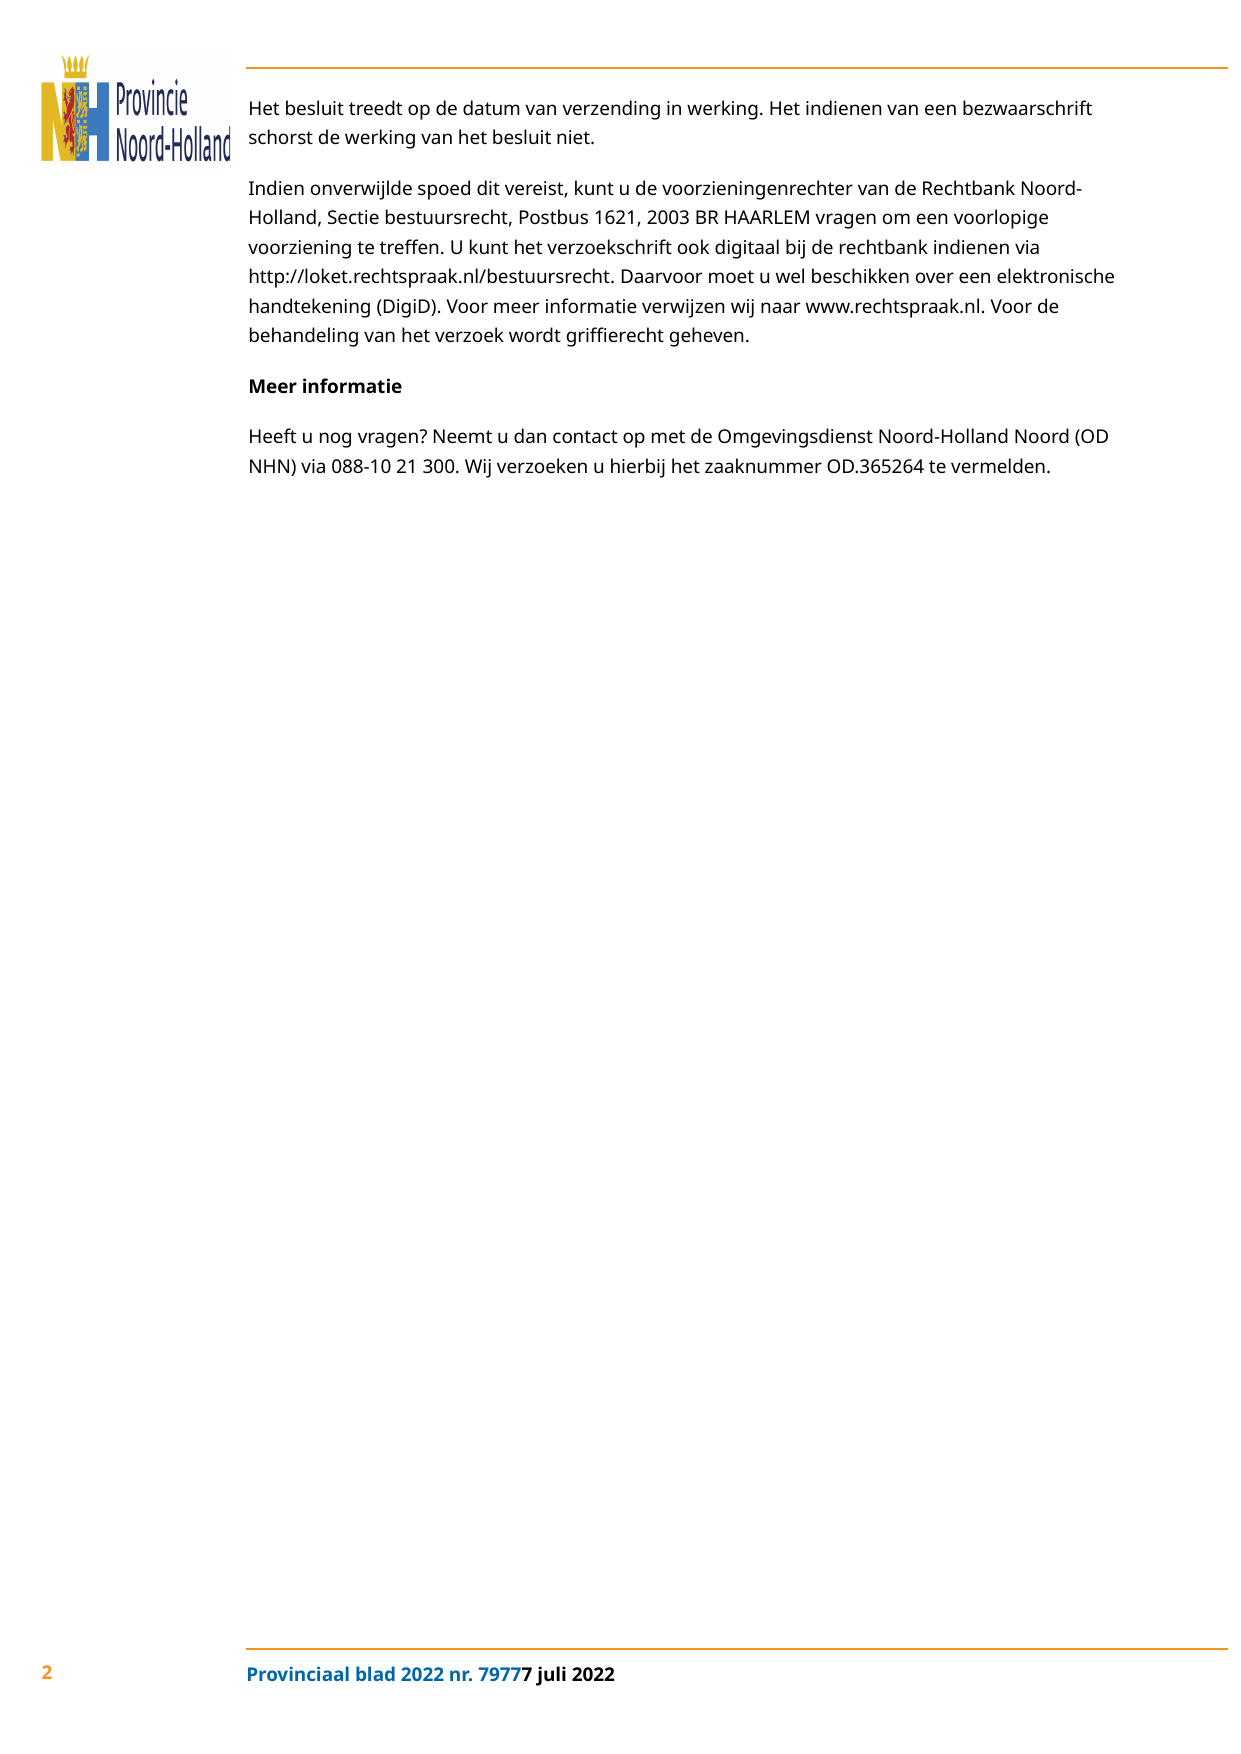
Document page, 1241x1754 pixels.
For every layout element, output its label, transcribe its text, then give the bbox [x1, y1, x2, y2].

picture [41, 47, 231, 172]
text Meer informatie [248, 373, 1152, 399]
text Het besluit treedt op de datum van verzending in werking. Het indienen van een bezwaarschrift schorst de werking van het besluit niet. [248, 95, 1152, 150]
text Heeft u nog vragen? Neemt u dan contact op met de Omgevingsdienst Noord-Holland Noord (OD NHN) via 088-10 21 300. Wij verzoeken u hierbij het zaaknummer OD.365264 te vermelden. [248, 423, 1152, 479]
text Indien onverwijlde spoed dit vereist, kunt u de voorzieningenrechter van de Rechtbank Noord-Holland, Sectie bestuursrecht, Postbus 1621, 2003 BR HAARLEM vragen om een voorlopige voorziening te treffen. U kunt het verzoekschrift ook digitaal bij de rechtbank indienen via http://loket.rechtspraak.nl/bestuursrecht. Daarvoor moet u wel beschikken over een elektronische handtekening (DigiD). Voor meer informatie verwijzen wij naar www.rechtspraak.nl. Voor de behandeling van het verzoek wordt griffierecht geheven. [248, 175, 1152, 348]
